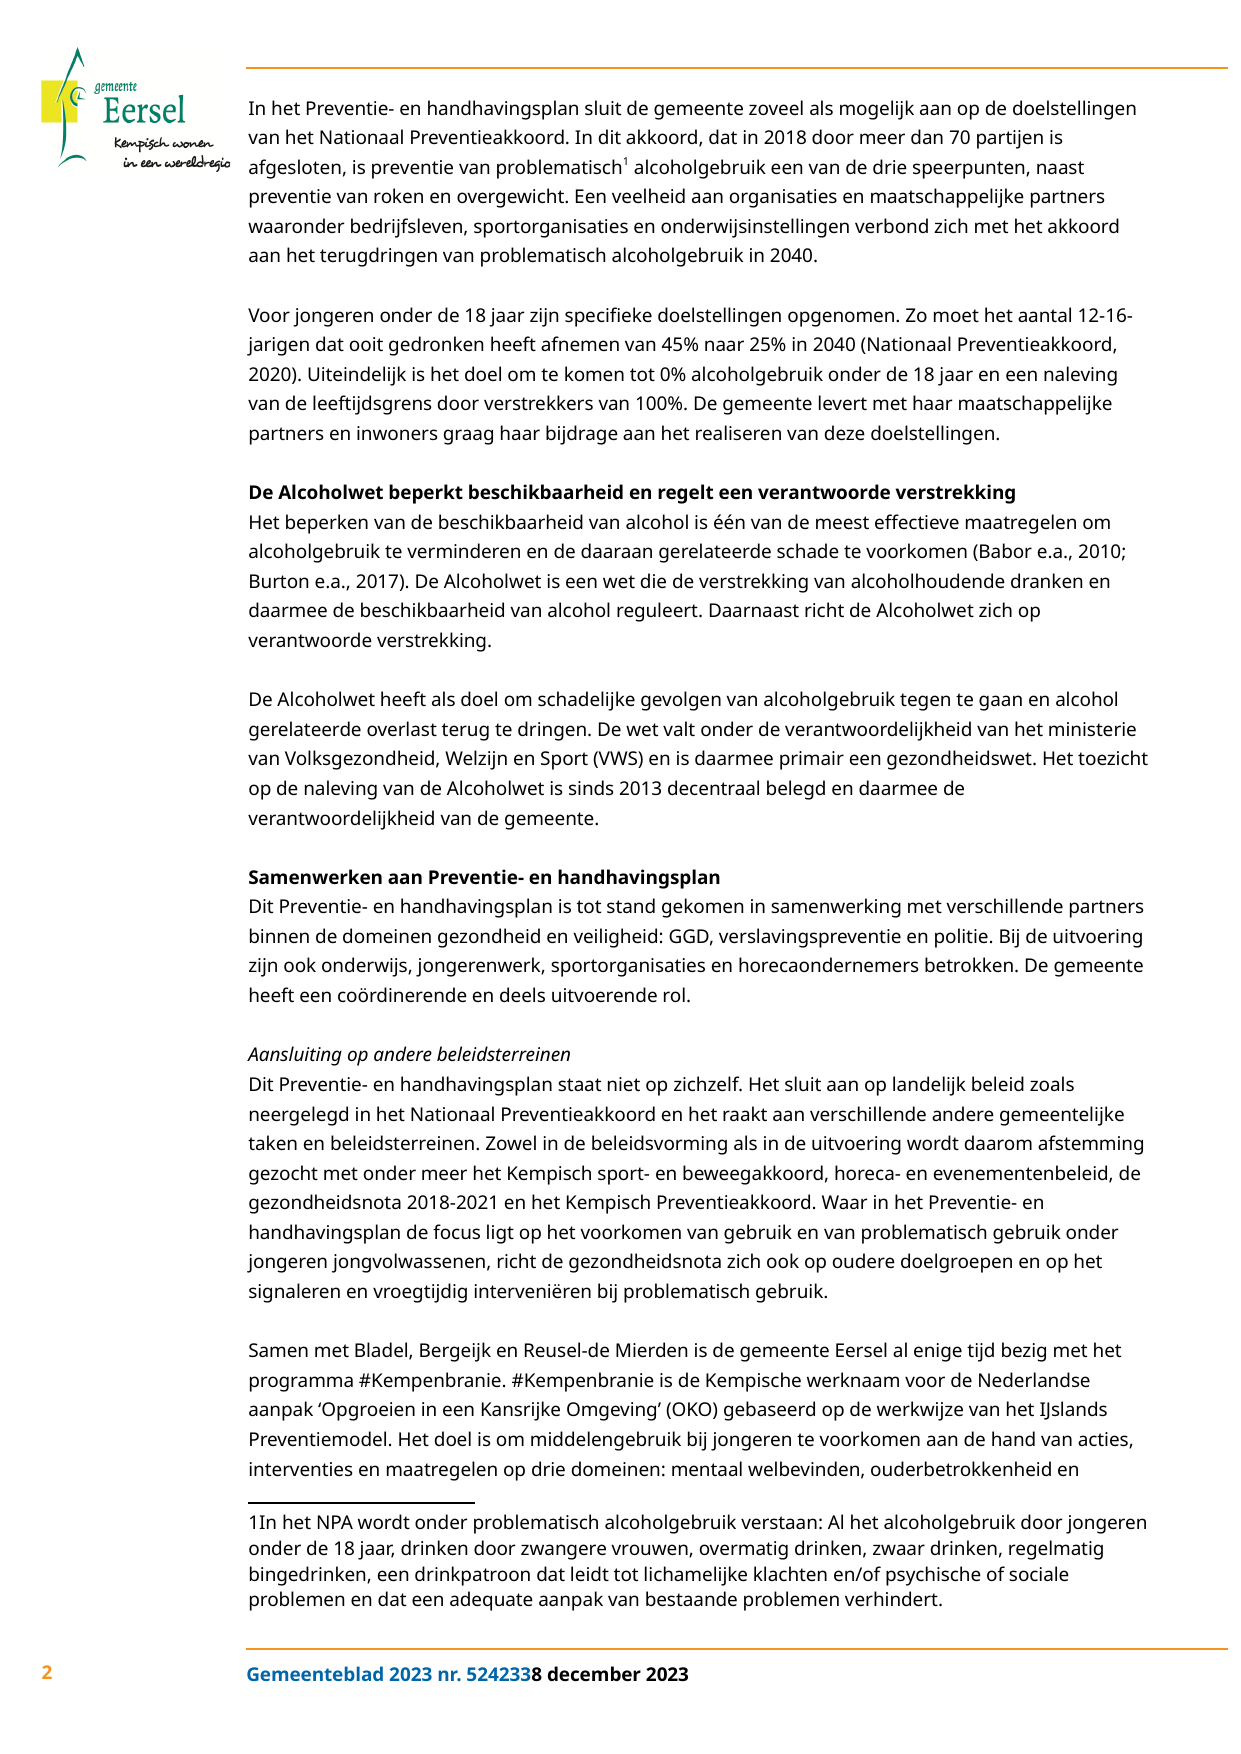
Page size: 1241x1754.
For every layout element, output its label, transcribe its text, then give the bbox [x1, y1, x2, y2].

text De Alcoholwet heeft als doel om schadelijke gevolgen van alcoholgebruik tegen te gaan en alcohol gerelateerde overlast terug te dringen. De wet valt onder de verantwoordelijkheid van het ministerie van Volksgezondheid, Welzijn en Sport (VWS) en is daarmee primair een gezondheidswet. Het toezicht op de naleving van de Alcoholwet is sinds 2013 decentraal belegd en daarmee de verantwoordelijkheid van de gemeente. [248, 686, 1152, 831]
picture [41, 47, 231, 172]
text Het beperken van de beschikbaarheid van alcohol is één van de meest effectieve maatregelen om alcoholgebruik te verminderen en de daaraan gerelateerde schade te voorkomen (Babor e.a., 2010; Burton e.a., 2017). De Alcoholwet is een wet die de verstrekking van alcoholhoudende dranken en daarmee de beschikbaarheid van alcohol reguleert. Daarnaast richt de Alcoholwet zich op verantwoorde verstrekking. [248, 509, 1152, 653]
text Samenwerken aan Preventie- en handhavingsplan [248, 864, 1152, 890]
text In het Preventie- en handhavingsplan sluit de gemeente zoveel als mogelijk aan op de doelstellingen van het Nationaal Preventieakkoord. In dit akkoord, dat in 2018 door meer dan 70 partijen is afgesloten, is preventie van problematisch alcoholgebruik een van de drie speerpunten, naast preventie van roken en overgewicht. Een veelheid aan organisaties en maatschappelijke partners waaronder bedrijfsleven, sportorganisaties en onderwijsinstellingen verbond zich met het akkoord aan het terugdringen van problematisch alcoholgebruik in 2040. [248, 95, 1152, 268]
text De Alcoholwet beperkt beschikbaarheid en regelt een verantwoorde verstrekking [248, 479, 1152, 505]
text In het NPA wordt onder problematisch alcoholgebruik verstaan: Al het alcoholgebruik door jongeren onder de 18 jaar, drinken door zwangere vrouwen, overmatig drinken, zwaar drinken, regelmatig bingedrinken, een drinkpatroon dat leidt tot lichamelijke klachten en/of psychische of sociale problemen en dat een adequate aanpak van bestaande problemen verhindert. [248, 1509, 1152, 1612]
table_header Aansluiting op andere beleidsterreinen Dit Preventie- en handhavingsplan staat niet op zichzelf. Het sluit aan op landelijk beleid zoals neergelegd in het Nationaal Preventieakkoord en het raakt aan verschillende andere gemeentelijke taken en beleidsterreinen. Zowel in de beleidsvorming als in de uitvoering wordt daarom afstemming gezocht met onder meer het Kempisch sport- en beweegakkoord, horeca- en evenementenbeleid, de gezondheidsnota 2018-2021 en het Kempisch Preventieakkoord. Waar in het Preventie- en handhavingsplan de focus ligt op het voorkomen van gebruik en van problematisch gebruik onder jongeren jongvolwassenen, richt de gezondheidsnota zich ook op oudere doelgroepen en op het signaleren en vroegtijdig interveniëren bij problematisch gebruik. Samen met Bladel, Bergeijk en Reusel-de Mierden is de gemeente Eersel al enige tijd bezig met het programma #Kempenbranie. #Kempenbranie is de Kempische werknaam voor de Nederlandse aanpak ‘Opgroeien in een Kansrijke Omgeving’ (OKO) gebaseerd op de werkwijze van het IJslands Preventiemodel. Het doel is om middelengebruik bij jongeren te voorkomen aan de hand van acties, interventies en maatregelen op drie domeinen: mentaal welbevinden, ouderbetrokkenheid en [248, 1042, 1152, 1481]
text Dit Preventie- en handhavingsplan is tot stand gekomen in samenwerking met verschillende partners binnen de domeinen gezondheid en veiligheid: GGD, verslavingspreventie en politie. Bij de uitvoering zijn ook onderwijs, jongerenwerk, sportorganisaties en horecaondernemers betrokken. De gemeente heeft een coördinerende en deels uitvoerende rol. [248, 893, 1152, 1008]
text Voor jongeren onder de 18 jaar zijn specifieke doelstellingen opgenomen. Zo moet het aantal 12-16-jarigen dat ooit gedronken heeft afnemen van 45% naar 25% in 2040 (Nationaal Preventieakkoord, 2020). Uiteindelijk is het doel om te komen tot 0% alcoholgebruik onder de 18 jaar en een naleving van de leeftijdsgrens door verstrekkers van 100%. De gemeente levert met haar maatschappelijke partners en inwoners graag haar bijdrage aan het realiseren van deze doelstellingen. [248, 302, 1152, 446]
